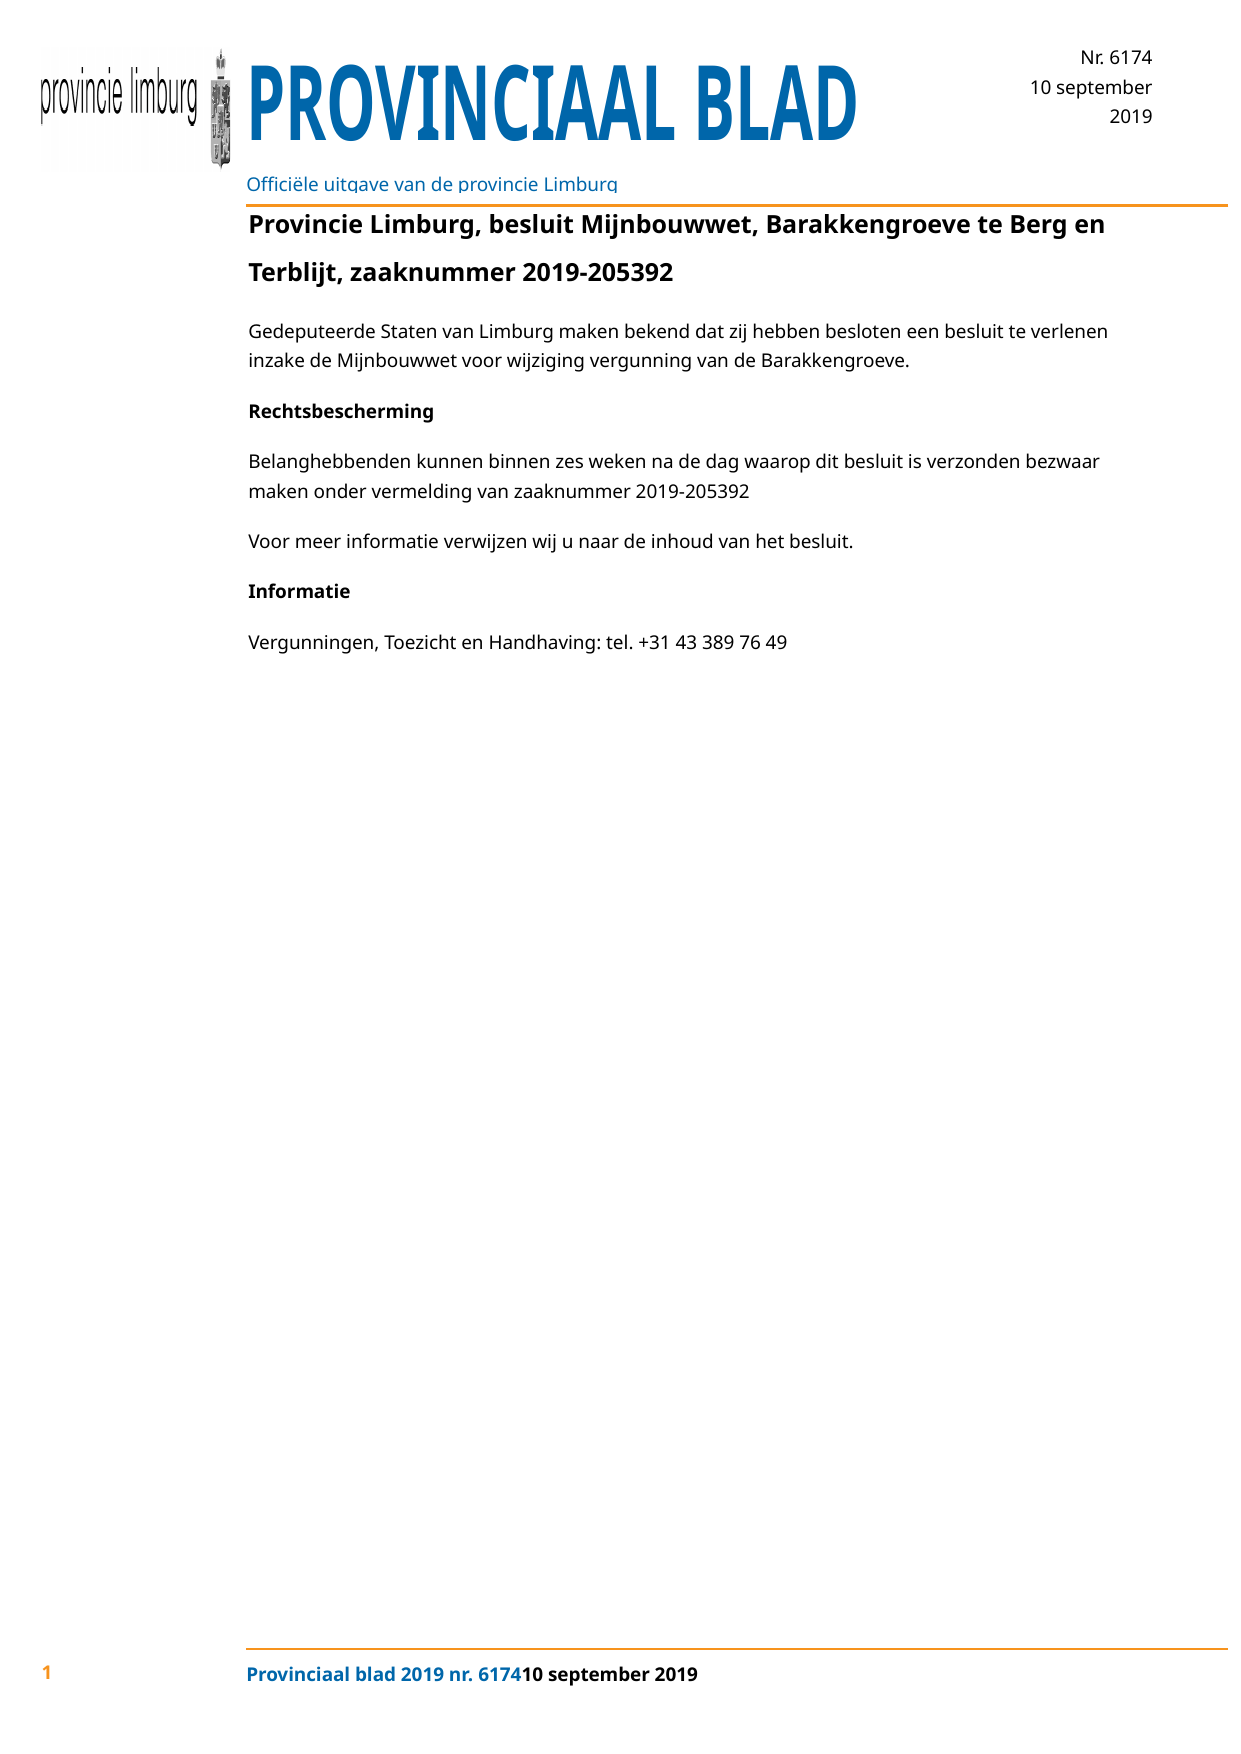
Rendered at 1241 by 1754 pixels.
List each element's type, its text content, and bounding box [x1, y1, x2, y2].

text Rechtsbescherming [248, 398, 1152, 424]
text Provincie Limburg, besluit Mijnbouwwet, Barakkengroeve te Berg en Terblijt, zaaknummer 2019-205392 [248, 207, 1152, 288]
text Gedeputeerde Staten van Limburg maken bekend dat zij hebben besloten een besluit te verlenen inzake de Mijnbouwwet voor wijziging vergunning van de Barakkengroeve. [248, 318, 1152, 373]
text Vergunningen, Toezicht en Handhaving: tel. +31 43 389 76 49 [248, 629, 1152, 655]
text Belanghebbenden kunnen binnen zes weken na de dag waarop dit besluit is verzonden bezwaar maken onder vermelding van zaaknummer 2019-205392 [248, 448, 1152, 504]
text Voor meer informatie verwijzen wij u naar de inhoud van het besluit. [248, 528, 1152, 554]
picture [41, 47, 231, 172]
text Informatie [248, 579, 1152, 604]
